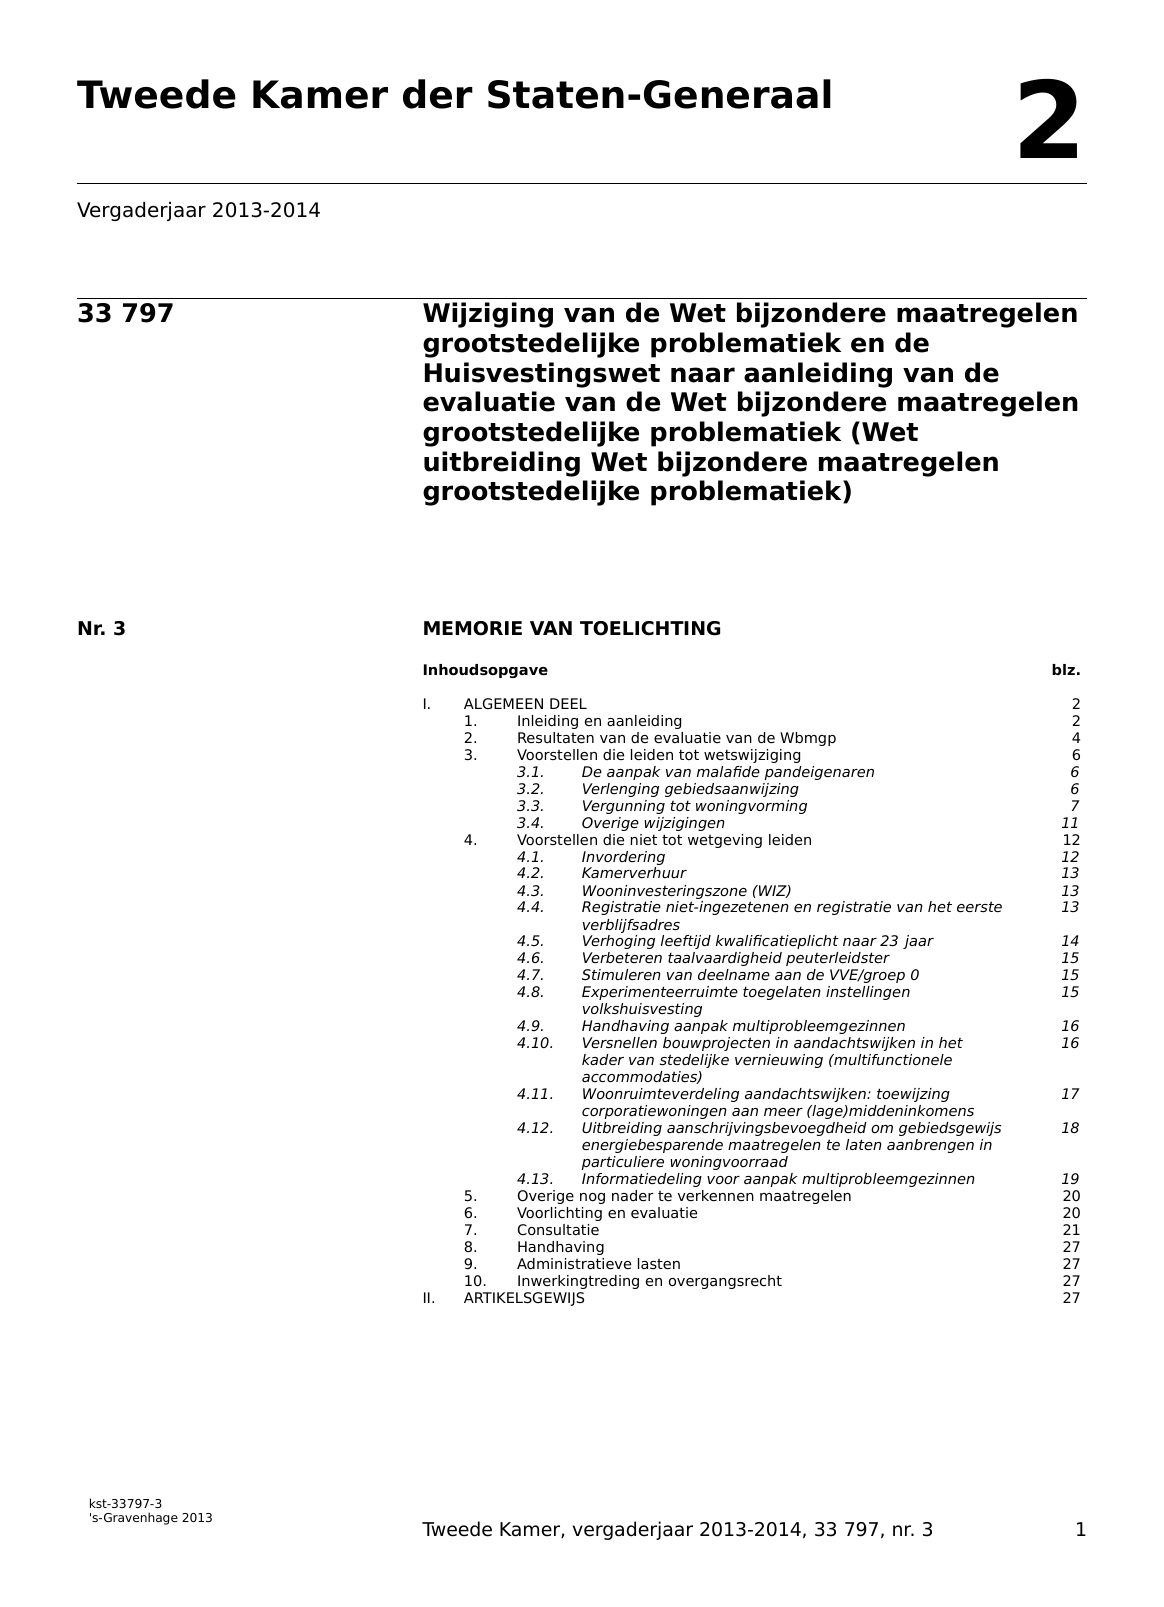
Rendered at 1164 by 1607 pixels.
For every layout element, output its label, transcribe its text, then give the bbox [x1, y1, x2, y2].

table_cell Inwerkingtreding en overgangsrecht [511, 1273, 1013, 1290]
table_cell II. [422, 1290, 458, 1307]
table_cell 4.2. [511, 865, 576, 882]
text 's-Gravenhage 2013 [88, 1511, 323, 1525]
table_cell [422, 1188, 458, 1205]
table_cell [422, 747, 458, 763]
table_cell 4.12. [511, 1120, 576, 1171]
table_cell Vergunning tot woningvorming [576, 798, 1013, 814]
table_cell [422, 764, 458, 781]
table_cell 3.2. [511, 781, 576, 797]
table_cell [422, 831, 458, 848]
table_cell [422, 984, 458, 1018]
table_cell [422, 1086, 458, 1120]
table_cell [458, 899, 511, 933]
table_cell [458, 798, 511, 814]
table_cell [422, 1205, 458, 1222]
table_cell [422, 933, 458, 950]
table_cell [422, 865, 458, 882]
table_cell 6. [458, 1205, 511, 1222]
table_cell [422, 899, 458, 933]
table_cell Kamerverhuur [576, 865, 1013, 882]
table_cell Handhaving aanpak multiprobleemgezinnen [576, 1018, 1013, 1035]
table_cell 4.9. [511, 1018, 576, 1035]
table_cell [458, 883, 511, 899]
table_cell 2 [1013, 696, 1087, 713]
table_cell 4 [1013, 730, 1087, 747]
table_cell Handhaving [511, 1239, 1013, 1256]
table_cell [422, 950, 458, 967]
table_cell Vergaderjaar 2013-2014 [77, 184, 1087, 298]
table_cell 7 [1013, 798, 1087, 814]
table_cell 3.4. [511, 815, 576, 831]
table_cell 19 [1013, 1171, 1087, 1188]
table_cell [458, 764, 511, 781]
table_cell 12 [1013, 831, 1087, 848]
table_header blz. [1013, 662, 1087, 679]
table_cell [458, 865, 511, 882]
table_cell 17 [1013, 1086, 1087, 1120]
table_cell Verbeteren taalvaardigheid peuterleidster [576, 950, 1013, 967]
table_cell 10. [458, 1273, 511, 1290]
table_cell [458, 1171, 511, 1188]
table_cell [422, 1256, 458, 1273]
table_cell [422, 1222, 458, 1239]
table_cell 9. [458, 1256, 511, 1273]
table_cell 4.13. [511, 1171, 576, 1188]
table_cell Invordering [576, 849, 1013, 865]
table_cell 4.7. [511, 967, 576, 984]
table_cell 16 [1013, 1035, 1087, 1086]
table_cell 4.11. [511, 1086, 576, 1120]
table_cell Informatiedeling voor aanpak multiprobleemgezinnen [576, 1171, 1013, 1188]
table_cell [458, 781, 511, 797]
table_cell [422, 815, 458, 831]
table_cell I. [422, 696, 458, 713]
text kst-33797-3 [88, 1497, 323, 1511]
table_cell De aanpak van malafide pandeigenaren [576, 764, 1013, 781]
table_cell Overige wijzigingen [576, 815, 1013, 831]
table_cell ALGEMEEN DEEL [458, 696, 1013, 713]
table_cell 15 [1013, 950, 1087, 967]
table_cell 4.6. [511, 950, 576, 967]
table_cell 6 [1013, 747, 1087, 763]
table_cell 27 [1013, 1239, 1087, 1256]
table_cell Administratieve lasten [511, 1256, 1013, 1273]
table_cell [458, 984, 511, 1018]
table_cell Overige nog nader te verkennen maatregelen [511, 1188, 1013, 1205]
table_cell [422, 1120, 458, 1171]
table_cell [422, 798, 458, 814]
table_cell 5. [458, 1188, 511, 1205]
table_cell 27 [1013, 1273, 1087, 1290]
table_header Inhoudsopgave [422, 662, 1013, 679]
table_cell 15 [1013, 984, 1087, 1018]
table_cell [422, 1273, 458, 1290]
table_cell [422, 1018, 458, 1035]
table_cell [458, 1018, 511, 1035]
table_cell Verlenging gebiedsaanwijzing [576, 781, 1013, 797]
table_cell [458, 967, 511, 984]
table_cell [422, 1239, 458, 1256]
table_cell 3.1. [511, 764, 576, 781]
table_cell 4.3. [511, 883, 576, 899]
table_cell [458, 679, 511, 696]
table_cell [458, 1035, 511, 1086]
table_cell Verhoging leeftijd kwalificatieplicht naar 23 jaar [576, 933, 1013, 950]
table_cell [458, 815, 511, 831]
table_cell [422, 1171, 458, 1188]
table_cell [576, 679, 1013, 696]
table_cell 3.3. [511, 798, 576, 814]
table_cell [422, 713, 458, 729]
table_cell 27 [1013, 1256, 1087, 1273]
table_cell [422, 1035, 458, 1086]
table_cell [1013, 679, 1087, 696]
table_cell 20 [1013, 1205, 1087, 1222]
table_cell 16 [1013, 1018, 1087, 1035]
subtitle 33 797 Wijziging van de Wet bijzondere maatregelen grootstedelijke problematiek en de Huisvestingswet naar aanleiding van de evaluatie van de Wet bijzondere maatregelen grootstedelijke problematiek (Wet uitbreiding Wet bijzondere maatregelen grootstedelijke problematiek) [77, 299, 1087, 507]
table_header Tweede Kamer der Staten-Generaal [77, 59, 886, 183]
table_cell 1. [458, 713, 511, 729]
table_cell 4.5. [511, 933, 576, 950]
table_cell 4. [458, 831, 511, 848]
table_cell 4.10. [511, 1035, 576, 1086]
table_cell ARTIKELSGEWIJS [458, 1290, 1013, 1307]
table_cell 13 [1013, 883, 1087, 899]
subtitle Nr. 3 MEMORIE VAN TOELICHTING [77, 618, 1087, 640]
table_cell [422, 781, 458, 797]
table_cell 2. [458, 730, 511, 747]
table_cell 20 [1013, 1188, 1087, 1205]
table_cell [422, 679, 458, 696]
table_cell 8. [458, 1239, 511, 1256]
table_cell [422, 730, 458, 747]
table_cell 4.4. [511, 899, 576, 933]
table_cell 2 [1013, 713, 1087, 729]
table_cell 4.1. [511, 849, 576, 865]
table_cell Registratie niet-ingezetenen en registratie van het eerste verblijfsadres [576, 899, 1013, 933]
table_cell Wooninvesteringszone (WIZ) [576, 883, 1013, 899]
table_cell Inleiding en aanleiding [511, 713, 1013, 729]
table_cell [422, 849, 458, 865]
table_cell 21 [1013, 1222, 1087, 1239]
table_cell Woonruimteverdeling aandachtswijken: toewijzing corporatiewoningen aan meer (lage)middeninkomens [576, 1086, 1013, 1120]
table_cell Voorstellen die niet tot wetgeving leiden [511, 831, 1013, 848]
table_cell Resultaten van de evaluatie van de Wbmgp [511, 730, 1013, 747]
table_cell Experimenteerruimte toegelaten instellingen volkshuisvesting [576, 984, 1013, 1018]
table_cell Stimuleren van deelname aan de VVE/groep 0 [576, 967, 1013, 984]
table_cell [458, 849, 511, 865]
table_cell 13 [1013, 899, 1087, 933]
table_cell [511, 679, 576, 696]
table_cell 15 [1013, 967, 1087, 984]
table_cell [458, 933, 511, 950]
table_cell 4.8. [511, 984, 576, 1018]
table_cell Versnellen bouwprojecten in aandachtswijken in het kader van stedelijke vernieuwing (multifunctionele accommodaties) [576, 1035, 1013, 1086]
table_cell 12 [1013, 849, 1087, 865]
table_cell [458, 1120, 511, 1171]
table_cell 27 [1013, 1290, 1087, 1307]
table_cell 3. [458, 747, 511, 763]
table_cell 6 [1013, 764, 1087, 781]
table_cell 6 [1013, 781, 1087, 797]
table_cell 7. [458, 1222, 511, 1239]
table_cell Consultatie [511, 1222, 1013, 1239]
table_cell Uitbreiding aanschrijvingsbevoegdheid om gebiedsgewijs energiebesparende maatregelen te laten aanbrengen in particuliere woningvoorraad [576, 1120, 1013, 1171]
table_cell Voorstellen die leiden tot wetswijziging [511, 747, 1013, 763]
table_cell Voorlichting en evaluatie [511, 1205, 1013, 1222]
table_header 2 [886, 59, 1087, 183]
table_cell [422, 967, 458, 984]
table_cell 14 [1013, 933, 1087, 950]
table_cell 13 [1013, 865, 1087, 882]
table_cell [458, 1086, 511, 1120]
table_cell 18 [1013, 1120, 1087, 1171]
table_cell [422, 883, 458, 899]
table_cell 11 [1013, 815, 1087, 831]
table_cell [458, 950, 511, 967]
